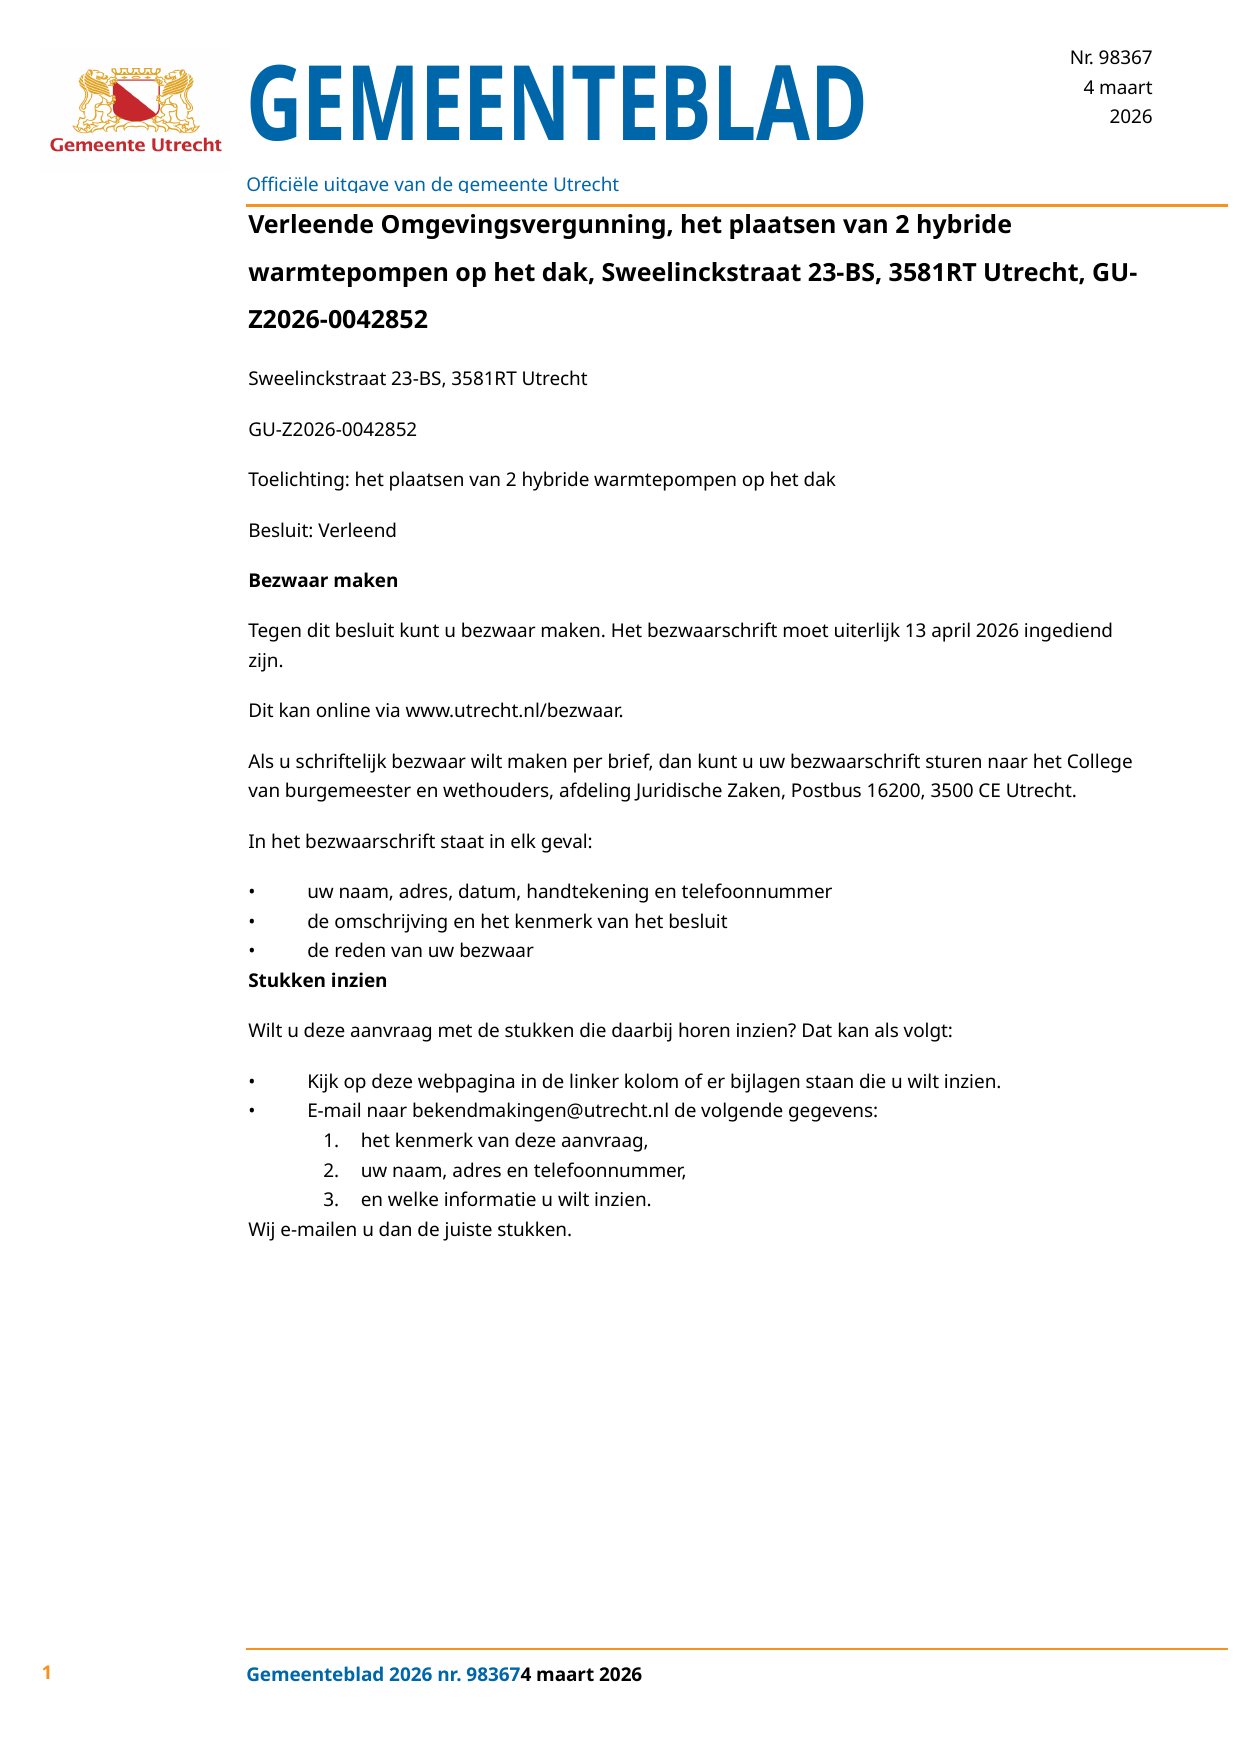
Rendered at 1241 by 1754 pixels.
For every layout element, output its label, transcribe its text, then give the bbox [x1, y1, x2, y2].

text Wij e-mailen u dan de juiste stukken. [248, 1216, 1152, 1242]
list uw naam, adres en telefoonnummer, [323, 1157, 1152, 1182]
list E-mail naar bekendmakingen@utrecht.nl de volgende gegevens: [248, 1098, 1152, 1123]
text Dit kan online via www.utrecht.nl/bezwaar. [248, 698, 1152, 723]
list de omschrijving en het kenmerk van het besluit [248, 908, 1152, 934]
text Verleende Omgevingsvergunning, het plaatsen van 2 hybride warmtepompen op het dak, Sweelinckstraat 23-BS, 3581RT Utrecht, GU-Z2026-0042852 [248, 207, 1152, 336]
list en welke informatie u wilt inzien. [323, 1186, 1152, 1212]
list Kijk op deze webpagina in de linker kolom of er bijlagen staan die u wilt inzien. [248, 1068, 1152, 1094]
text Als u schriftelijk bezwaar wilt maken per brief, dan kunt u uw bezwaarschrift sturen naar het College van burgemeester en wethouders, afdeling Juridische Zaken, Postbus 16200, 3500 CE Utrecht. [248, 748, 1152, 803]
text Wilt u deze aanvraag met de stukken die daarbij horen inzien? Dat kan als volgt: [248, 1018, 1152, 1043]
list het kenmerk van deze aanvraag, [323, 1127, 1152, 1153]
picture [41, 47, 231, 172]
text Besluit: Verleend [248, 517, 1152, 542]
list uw naam, adres, datum, handtekening en telefoonnummer [248, 878, 1152, 904]
text GU-Z2026-0042852 [248, 416, 1152, 442]
list de reden van uw bezwaar [248, 938, 1152, 963]
text Sweelinckstraat 23-BS, 3581RT Utrecht [248, 366, 1152, 391]
text Toelichting: het plaatsen van 2 hybride warmtepompen op het dak [248, 466, 1152, 492]
text Tegen dit besluit kunt u bezwaar maken. Het bezwaarschrift moet uiterlijk 13 april 2026 ingediend zijn. [248, 618, 1152, 673]
text Stukken inzien [248, 967, 1152, 993]
text Bezwaar maken [248, 567, 1152, 593]
text In het bezwaarschrift staat in elk geval: [248, 828, 1152, 854]
